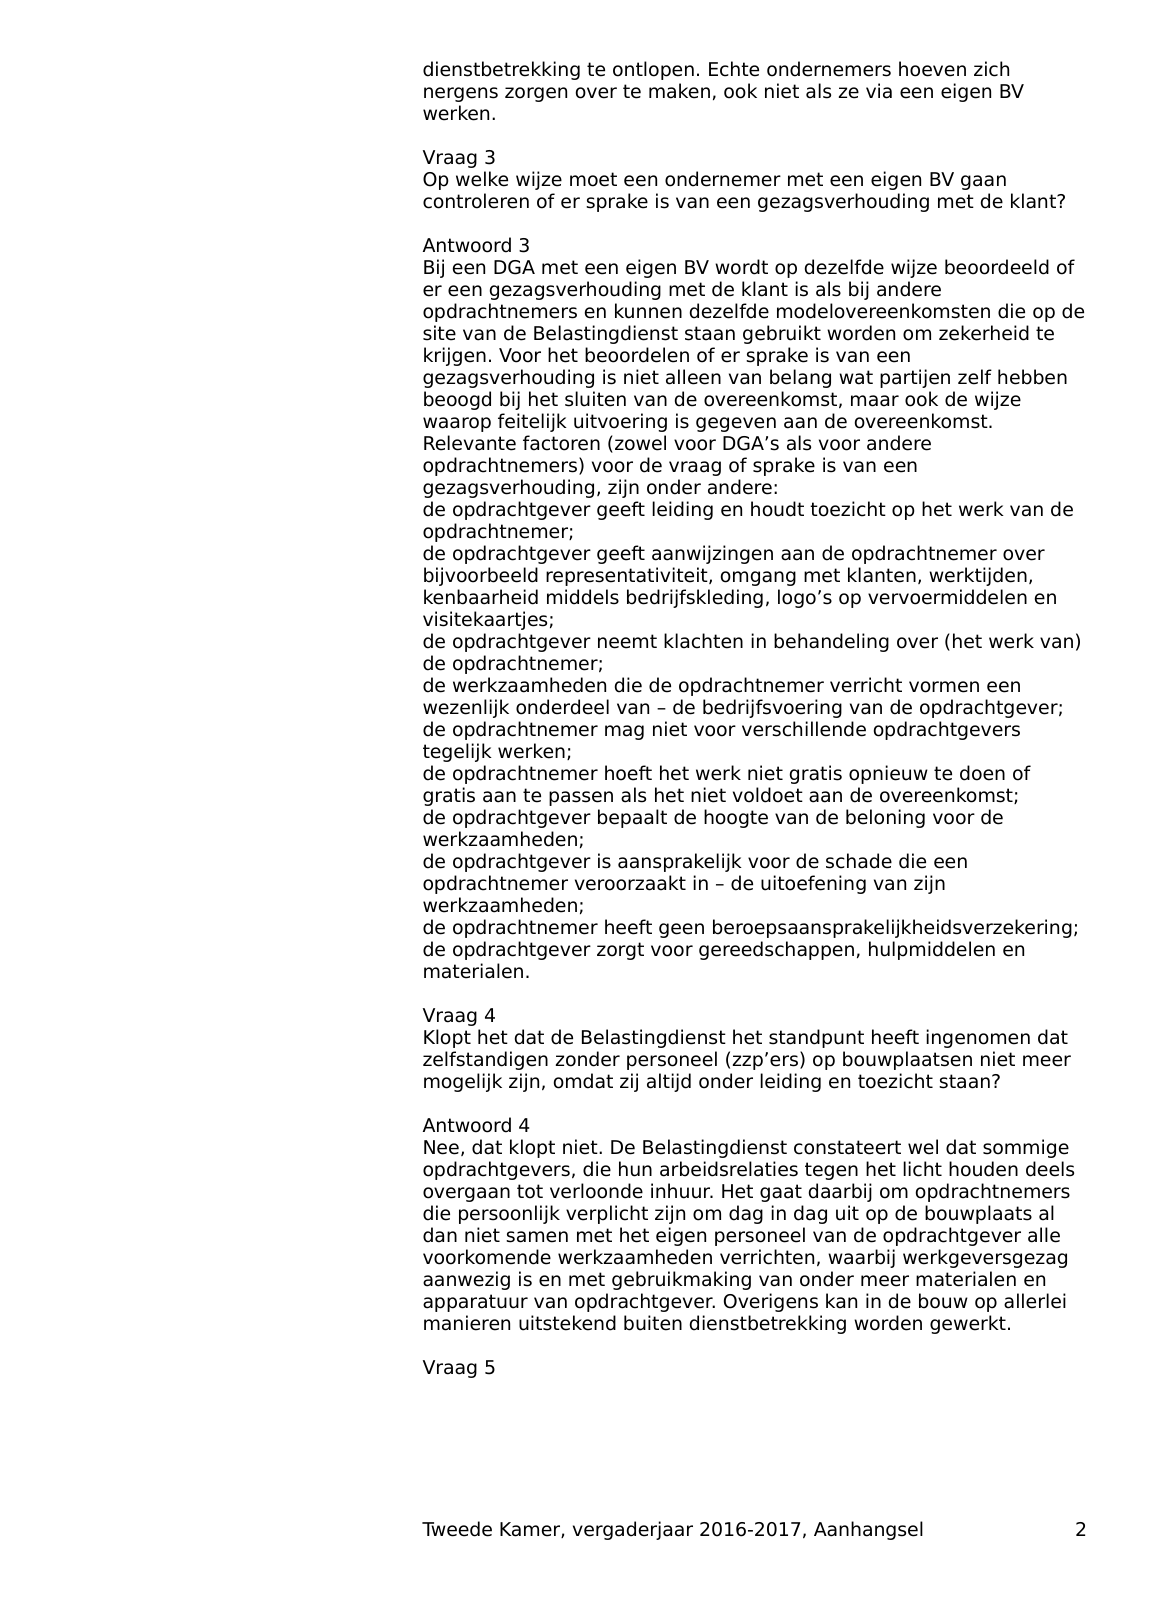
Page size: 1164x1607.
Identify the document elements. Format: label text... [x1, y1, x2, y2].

text Klopt het dat de Belastingdienst het standpunt heeft ingenomen dat zelfstandigen zonder personeel (zzp’ers) op bouwplaatsen niet meer mogelijk zijn, omdat zij altijd onder leiding en toezicht staan? [422, 1027, 1087, 1093]
text de opdrachtgever neemt klachten in behandeling over (het werk van) de opdrachtnemer; [422, 631, 1087, 675]
text de opdrachtgever geeft aanwijzingen aan de opdrachtnemer over bijvoorbeeld representativiteit, omgang met klanten, werktijden, kenbaarheid middels bedrijfskleding, logo’s op vervoermiddelen en visitekaartjes; [422, 543, 1087, 631]
text Vraag 4 [422, 1005, 1087, 1027]
text Antwoord 4 [422, 1115, 1087, 1137]
text de opdrachtgever bepaalt de hoogte van de beloning voor de werkzaamheden; [422, 807, 1087, 851]
text Nee, dat klopt niet. De Belastingdienst constateert wel dat sommige opdrachtgevers, die hun arbeidsrelaties tegen het licht houden deels overgaan tot verloonde inhuur. Het gaat daarbij om opdrachtnemers die persoonlijk verplicht zijn om dag in dag uit op de bouwplaats al dan niet samen met het eigen personeel van de opdrachtgever alle voorkomende werkzaamheden verrichten, waarbij werkgeversgezag aanwezig is en met gebruikmaking van onder meer materialen en apparatuur van opdrachtgever. Overigens kan in de bouw op allerlei manieren uitstekend buiten dienstbetrekking worden gewerkt. [422, 1137, 1087, 1335]
text de opdrachtnemer heeft geen beroepsaansprakelijkheidsverzekering; [422, 917, 1087, 939]
text de opdrachtnemer mag niet voor verschillende opdrachtgevers tegelijk werken; [422, 719, 1087, 763]
text de werkzaamheden die de opdrachtnemer verricht vormen een wezenlijk onderdeel van – de bedrijfsvoering van de opdrachtgever; [422, 675, 1087, 719]
text Vraag 3 [422, 147, 1087, 169]
text de opdrachtgever geeft leiding en houdt toezicht op het werk van de opdrachtnemer; [422, 499, 1087, 543]
text dienstbetrekking te ontlopen. Echte ondernemers hoeven zich nergens zorgen over te maken, ook niet als ze via een eigen BV werken. [422, 59, 1087, 125]
text Antwoord 3 [422, 235, 1087, 257]
text Vraag 5 [422, 1357, 1087, 1379]
text Op welke wijze moet een ondernemer met een eigen BV gaan controleren of er sprake is van een gezagsverhouding met de klant? [422, 169, 1087, 213]
text Bij een DGA met een eigen BV wordt op dezelfde wijze beoordeeld of er een gezagsverhouding met de klant is als bij andere opdrachtnemers en kunnen dezelfde modelovereenkomsten die op de site van de Belastingdienst staan gebruikt worden om zekerheid te krijgen. Voor het beoordelen of er sprake is van een gezagsverhouding is niet alleen van belang wat partijen zelf hebben beoogd bij het sluiten van de overeenkomst, maar ook de wijze waarop feitelijk uitvoering is gegeven aan de overeenkomst. Relevante factoren (zowel voor DGA’s als voor andere opdrachtnemers) voor de vraag of sprake is van een gezagsverhouding, zijn onder andere: [422, 257, 1087, 499]
text de opdrachtnemer hoeft het werk niet gratis opnieuw te doen of gratis aan te passen als het niet voldoet aan de overeenkomst; [422, 763, 1087, 807]
text de opdrachtgever zorgt voor gereedschappen, hulpmiddelen en materialen. [422, 939, 1087, 983]
text de opdrachtgever is aansprakelijk voor de schade die een opdrachtnemer veroorzaakt in – de uitoefening van zijn werkzaamheden; [422, 851, 1087, 917]
